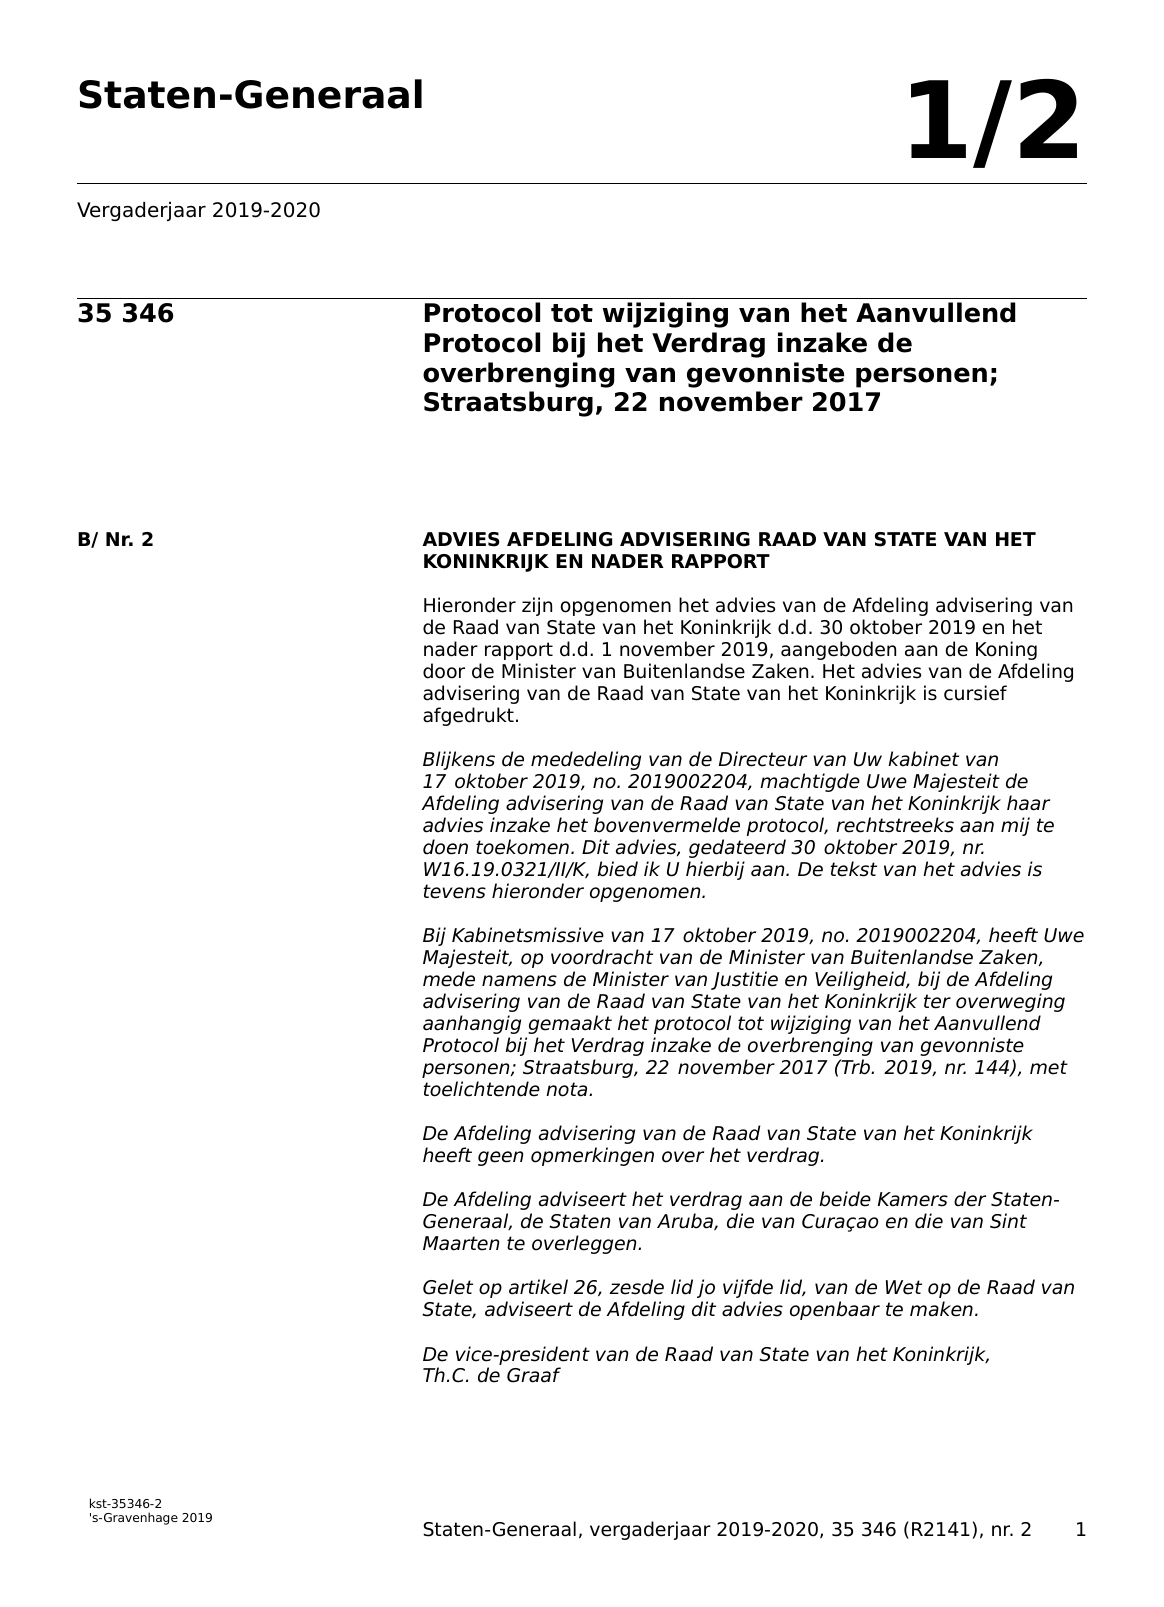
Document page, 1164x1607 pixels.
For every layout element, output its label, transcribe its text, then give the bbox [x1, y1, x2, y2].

subtitle B/ Nr. 2 ADVIES AFDELING ADVISERING RAAD VAN STATE VAN HET KONINKRIJK EN NADER RAPPORT [77, 529, 1087, 573]
table_cell Vergaderjaar 2019-2020 [77, 184, 1087, 298]
text De vice-president van de Raad van State van het Koninkrijk, [422, 1343, 1087, 1365]
text Bij Kabinetsmissive van 17 oktober 2019, no. 2019002204, heeft Uwe Majesteit, op voordracht van de Minister van Buitenlandse Zaken, mede namens de Minister van Justitie en Veiligheid, bij de Afdeling advisering van de Raad van State van het Koninkrijk ter overweging aanhangig gemaakt het protocol tot wijziging van het Aanvullend Protocol bij het Verdrag inzake de overbrenging van gevonniste personen; Straatsburg, 22 november 2017 (Trb. 2019, nr. 144), met toelichtende nota. [422, 925, 1087, 1101]
text Th.C. de Graaf [422, 1365, 1087, 1387]
text De Afdeling adviseert het verdrag aan de beide Kamers der Staten-Generaal, de Staten van Aruba, die van Curaçao en die van Sint Maarten te overleggen. [422, 1189, 1087, 1255]
text Gelet op artikel 26, zesde lid jo vijfde lid, van de Wet op de Raad van State, adviseert de Afdeling dit advies openbaar te maken. [422, 1277, 1087, 1321]
subtitle 35 346 Protocol tot wijziging van het Aanvullend Protocol bij het Verdrag inzake de overbrenging van gevonniste personen; Straatsburg, 22 november 2017 [77, 299, 1087, 418]
text Blijkens de mededeling van de Directeur van Uw kabinet van 17 oktober 2019, no. 2019002204, machtigde Uwe Majesteit de Afdeling advisering van de Raad van State van het Koninkrijk haar advies inzake het bovenvermelde protocol, rechtstreeks aan mij te doen toekomen. Dit advies, gedateerd 30 oktober 2019, nr. W16.19.0321/II/K, bied ik U hierbij aan. De tekst van het advies is tevens hieronder opgenomen. [422, 749, 1087, 903]
table_header 1/2 [886, 59, 1087, 183]
text 's-Gravenhage 2019 [88, 1511, 323, 1525]
text kst-35346-2 [88, 1497, 323, 1511]
table_header Staten-Generaal [77, 59, 886, 183]
text Hieronder zijn opgenomen het advies van de Afdeling advisering van de Raad van State van het Koninkrijk d.d. 30 oktober 2019 en het nader rapport d.d. 1 november 2019, aangeboden aan de Koning door de Minister van Buitenlandse Zaken. Het advies van de Afdeling advisering van de Raad van State van het Koninkrijk is cursief afgedrukt. [422, 595, 1087, 727]
text De Afdeling advisering van de Raad van State van het Koninkrijk heeft geen opmerkingen over het verdrag. [422, 1123, 1087, 1167]
